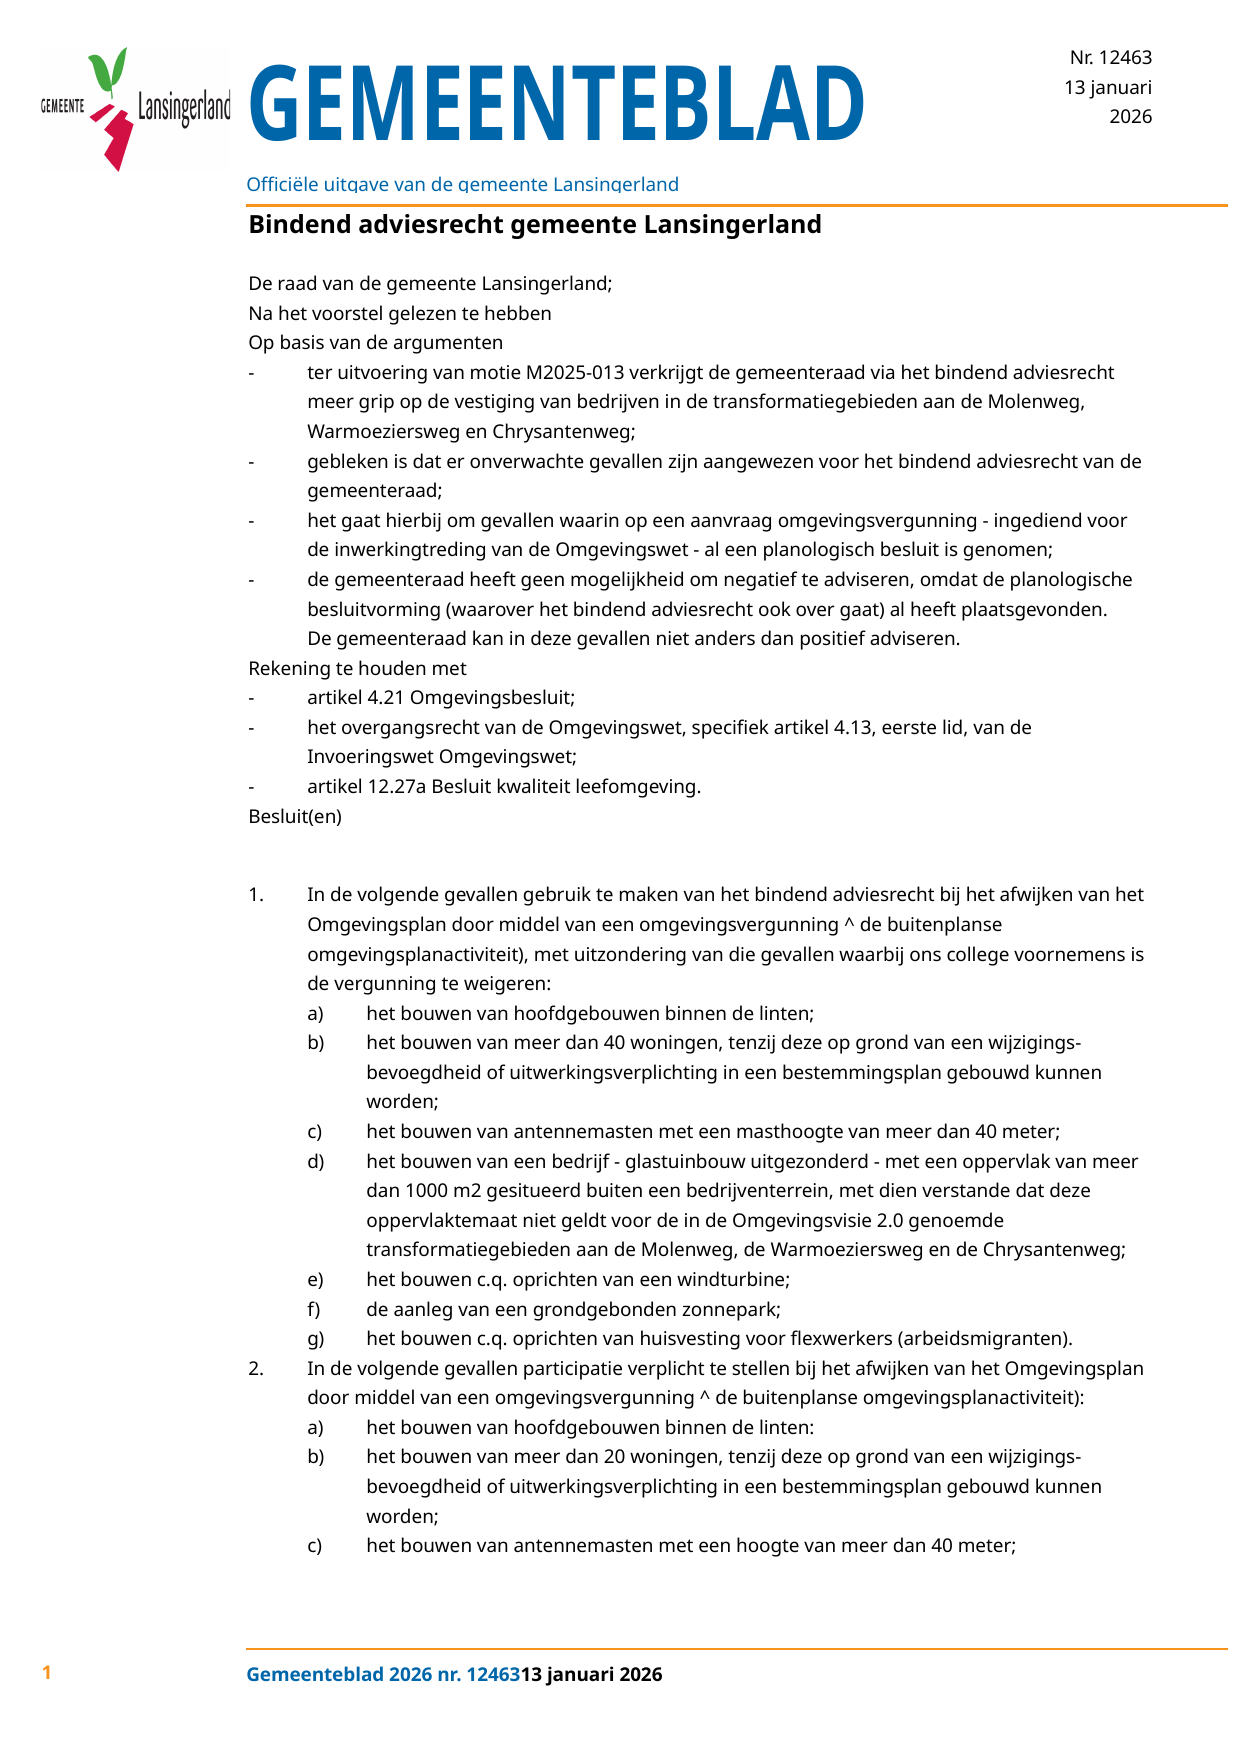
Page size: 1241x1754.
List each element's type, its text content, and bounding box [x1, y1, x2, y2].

list ter uitvoering van motie M2025-013 verkrijgt de gemeenteraad via het bindend adviesrecht meer grip op de vestiging van bedrijven in de transformatiegebieden aan de Molenweg, Warmoeziersweg en Chrysantenweg; [248, 359, 1152, 444]
list artikel 12.27a Besluit kwaliteit leefomgeving. [248, 773, 1152, 799]
text De raad van de gemeente Lansingerland; [248, 270, 1152, 296]
text Bindend adviesrecht gemeente Lansingerland [248, 207, 1152, 241]
list het bouwen van antennemasten met een masthoogte van meer dan 40 meter; [307, 1118, 1152, 1144]
list het bouwen c.q. oprichten van een windturbine; [307, 1266, 1152, 1292]
list het bouwen van meer dan 40 woningen, tenzij deze op grond van een wijzigings-bevoegdheid of uitwerkingsverplichting in een bestemmingsplan gebouwd kunnen worden; [307, 1029, 1152, 1114]
list het bouwen van hoofdgebouwen binnen de linten; [307, 1000, 1152, 1026]
list het bouwen van hoofdgebouwen binnen de linten: [307, 1414, 1152, 1440]
list het bouwen c.q. oprichten van huisvesting voor flexwerkers (arbeidsmigranten). [307, 1325, 1152, 1351]
list het gaat hierbij om gevallen waarin op een aanvraag omgevingsvergunning - ingediend voor de inwerkingtreding van de Omgevingswet - al een planologisch besluit is genomen; [248, 507, 1152, 562]
list het bouwen van antennemasten met een hoogte van meer dan 40 meter; [307, 1532, 1152, 1558]
list de aanleg van een grondgebonden zonnepark; [307, 1296, 1152, 1322]
text Rekening te houden met [248, 655, 1152, 681]
list het bouwen van meer dan 20 woningen, tenzij deze op grond van een wijzigings-bevoegdheid of uitwerkingsverplichting in een bestemmingsplan gebouwd kunnen worden; [307, 1444, 1152, 1529]
text Na het voorstel gelezen te hebben [248, 300, 1152, 326]
list gebleken is dat er onverwachte gevallen zijn aangewezen voor het bindend adviesrecht van de gemeenteraad; [248, 448, 1152, 503]
list De gemeenteraad kan in deze gevallen niet anders dan positief adviseren. [248, 625, 1152, 651]
text Op basis van de argumenten [248, 329, 1152, 355]
text Besluit(en) [248, 803, 1152, 828]
list het overgangsrecht van de Omgevingswet, specifiek artikel 4.13, eerste lid, van de Invoeringswet Omgevingswet; [248, 714, 1152, 769]
list In de volgende gevallen participatie verplicht te stellen bij het afwijken van het Omgevingsplan door middel van een omgevingsvergunning ^ de buitenplanse omgevingsplanactiviteit): [248, 1355, 1152, 1410]
list de gemeenteraad heeft geen mogelijkheid om negatief te adviseren, omdat de planologische besluitvorming (waarover het bindend adviesrecht ook over gaat) al heeft plaatsgevonden. [248, 566, 1152, 621]
list In de volgende gevallen gebruik te maken van het bindend adviesrecht bij het afwijken van het Omgevingsplan door middel van een omgevingsvergunning ^ de buitenplanse omgevingsplanactiviteit), met uitzondering van die gevallen waarbij ons college voornemens is de vergunning te weigeren: [248, 882, 1152, 996]
picture [41, 47, 231, 172]
list het bouwen van een bedrijf - glastuinbouw uitgezonderd - met een oppervlak van meer dan 1000 m2 gesitueerd buiten een bedrijventerrein, met dien verstande dat deze oppervlaktemaat niet geldt voor de in de Omgevingsvisie 2.0 genoemde transformatiegebieden aan de Molenweg, de Warmoeziersweg en de Chrysantenweg; [307, 1148, 1152, 1262]
list artikel 4.21 Omgevingsbesluit; [248, 684, 1152, 710]
